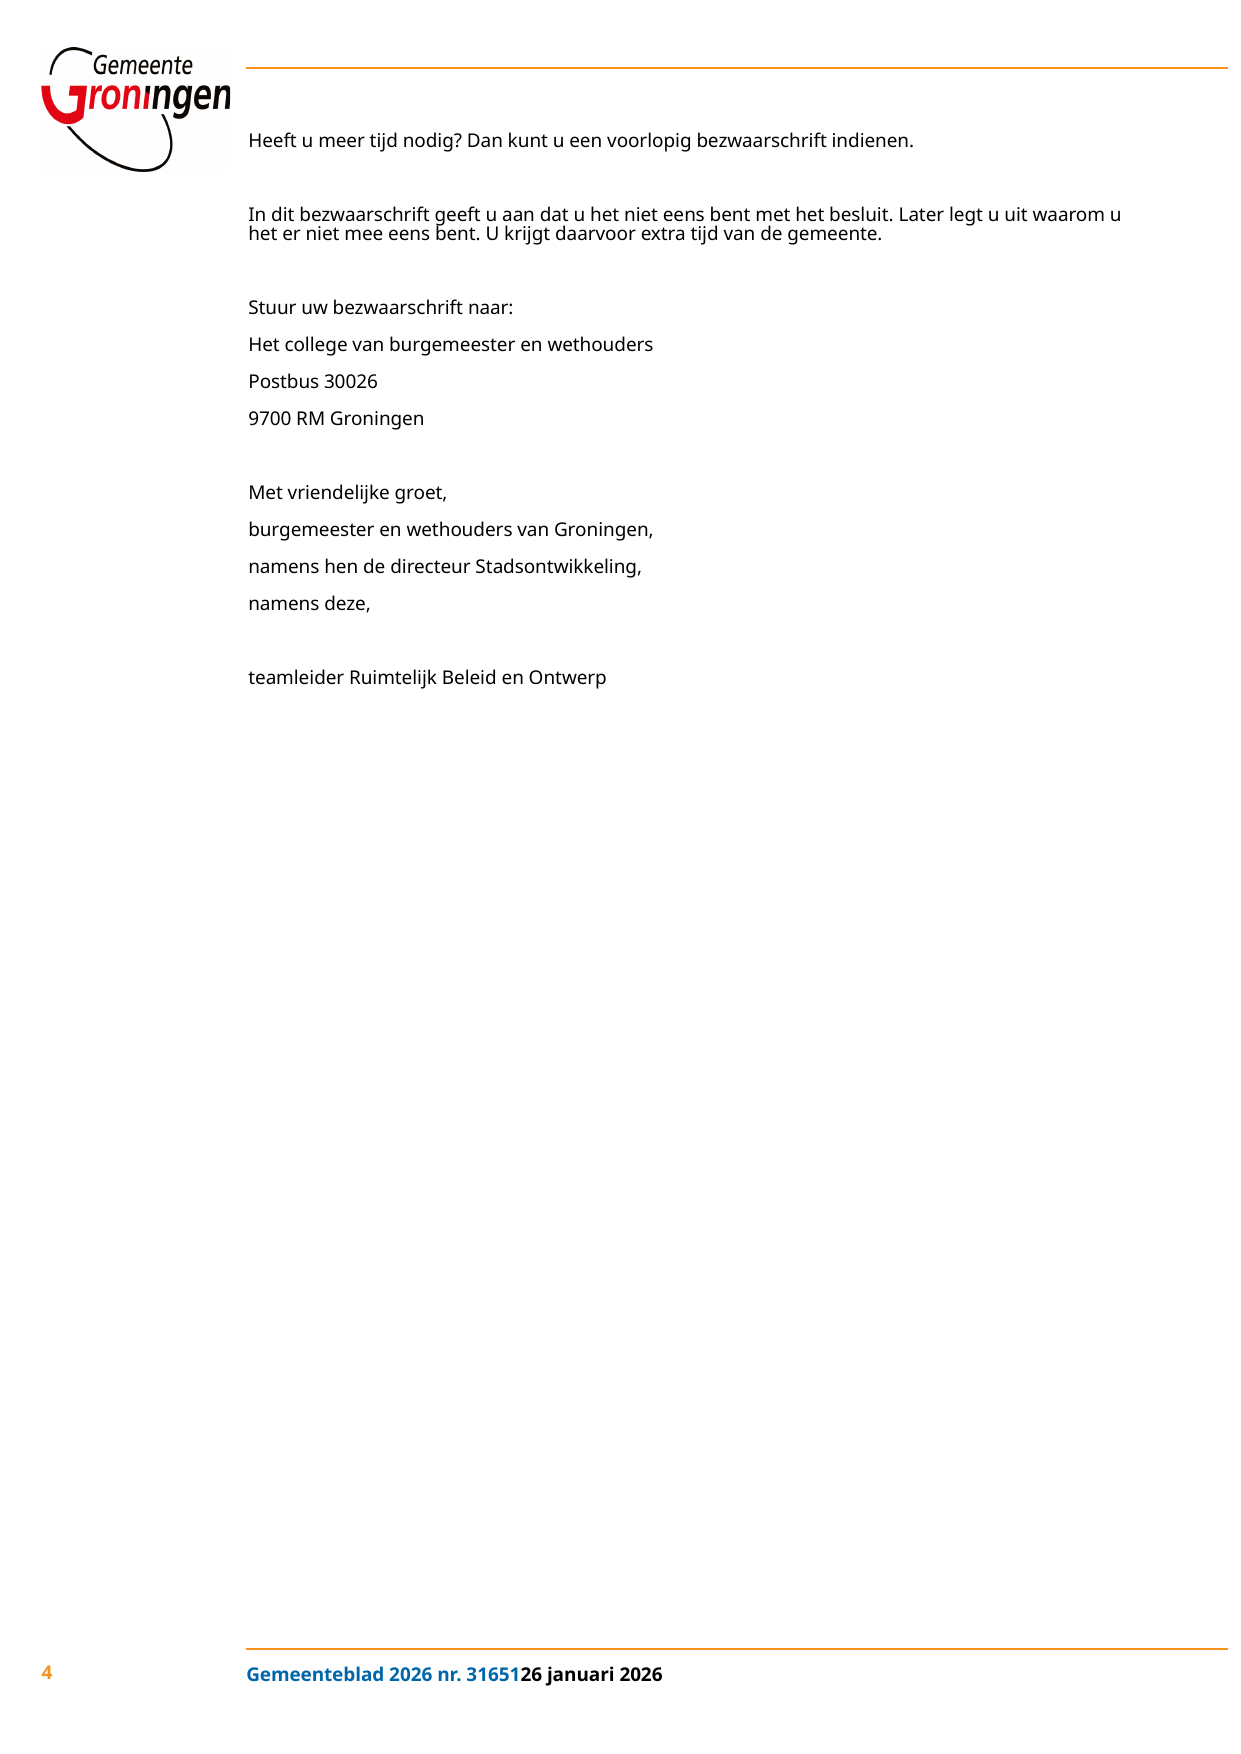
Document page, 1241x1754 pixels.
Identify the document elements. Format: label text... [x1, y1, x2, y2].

text 9700 RM Groningen [248, 410, 1152, 429]
text namens deze, [248, 595, 1152, 614]
text namens hen de directeur Stadsontwikkeling, [248, 558, 1152, 577]
text Postbus 30026 [248, 373, 1152, 392]
text teamleider Ruimtelijk Beleid en Ontwerp [248, 669, 1152, 688]
text Heeft u meer tijd nodig? Dan kunt u een voorlopig bezwaarschrift indienen. [248, 132, 1152, 151]
text burgemeester en wethouders van Groningen, [248, 521, 1152, 540]
text In dit bezwaarschrift geeft u aan dat u het niet eens bent met het besluit. Later legt u uit waarom u het er niet mee eens bent. U krijgt daarvoor extra tijd van de gemeente. [248, 206, 1152, 244]
picture [41, 47, 231, 172]
text Met vriendelijke groet, [248, 484, 1152, 503]
text Het college van burgemeester en wethouders [248, 336, 1152, 355]
text Stuur uw bezwaarschrift naar: [248, 299, 1152, 318]
